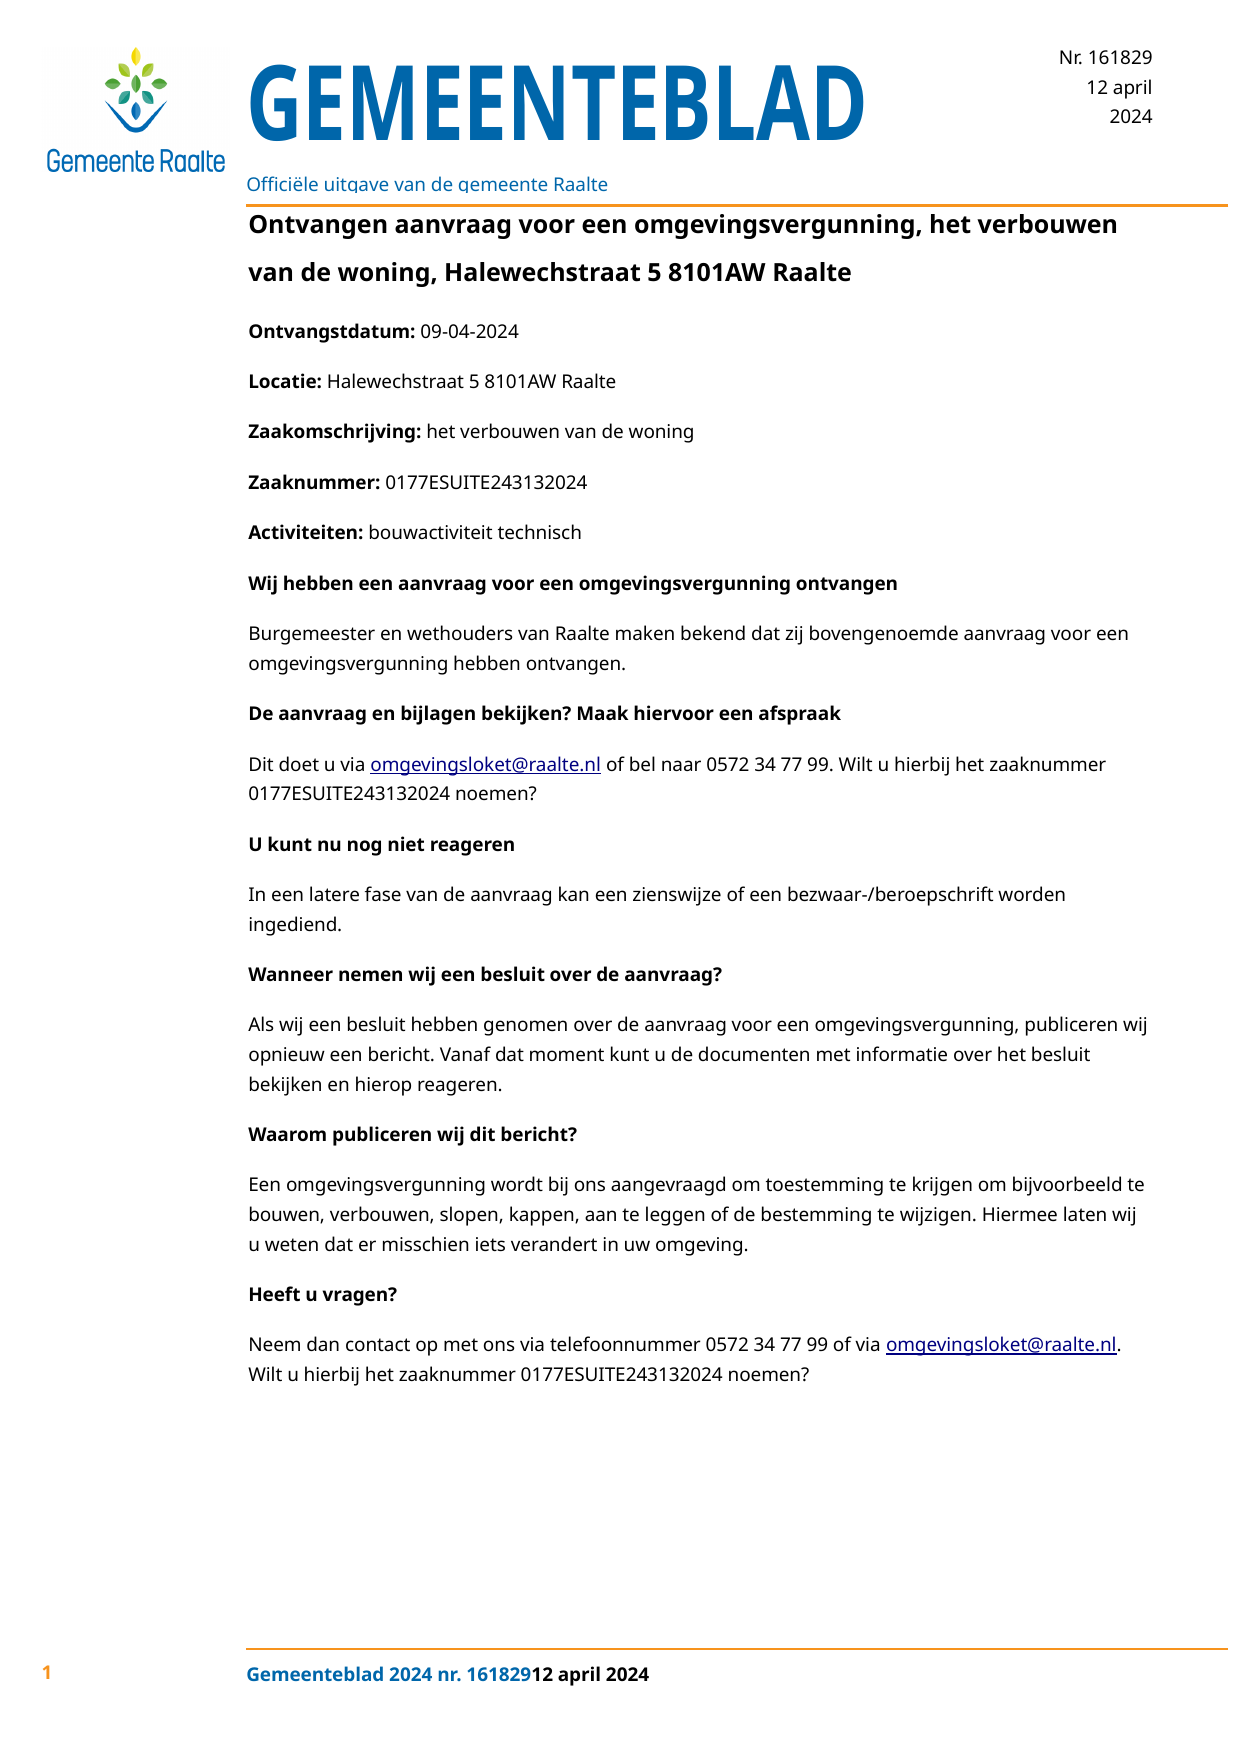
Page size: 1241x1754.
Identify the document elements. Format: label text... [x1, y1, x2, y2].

text Ontvangstdatum: 09-04-2024 [248, 318, 1152, 344]
text U kunt nu nog niet reageren [248, 831, 1152, 857]
text Een omgevingsvergunning wordt bij ons aangevraagd om toestemming te krijgen om bijvoorbeeld te bouwen, verbouwen, slopen, kappen, aan te leggen of de bestemming te wijzigen. Hiermee laten wij u weten dat er misschien iets verandert in uw omgeving. [248, 1172, 1152, 1257]
text Zaaknummer: 0177ESUITE243132024 [248, 469, 1152, 495]
text Als wij een besluit hebben genomen over de aanvraag voor een omgevingsvergunning, publiceren wij opnieuw een bericht. Vanaf dat moment kunt u de documenten met informatie over het besluit bekijken en hierop reageren. [248, 1012, 1152, 1097]
text Burgemeester en wethouders van Raalte maken bekend dat zij bovengenoemde aanvraag voor een omgevingsvergunning hebben ontvangen. [248, 620, 1152, 676]
text De aanvraag en bijlagen bekijken? Maak hiervoor een afspraak [248, 700, 1152, 726]
text Activiteiten: bouwactiviteit technisch [248, 519, 1152, 545]
text Wij hebben een aanvraag voor een omgevingsvergunning ontvangen [248, 570, 1152, 596]
picture [41, 47, 231, 172]
text Wanneer nemen wij een besluit over de aanvraag? [248, 961, 1152, 987]
text Ontvangen aanvraag voor een omgevingsvergunning, het verbouwen van de woning, Halewechstraat 5 8101AW Raalte [248, 207, 1152, 288]
text Locatie: Halewechstraat 5 8101AW Raalte [248, 368, 1152, 394]
text Zaakomschrijving: het verbouwen van de woning [248, 419, 1152, 444]
text Neem dan contact op met ons via telefoonnummer 0572 34 77 99 of via omgevingsloket@raalte.nl. Wilt u hierbij het zaaknummer 0177ESUITE243132024 noemen? [248, 1332, 1152, 1387]
text Waarom publiceren wij dit bericht? [248, 1121, 1152, 1147]
text Dit doet u via omgevingsloket@raalte.nl of bel naar 0572 34 77 99. Wilt u hierbij het zaaknummer 0177ESUITE243132024 noemen? [248, 751, 1152, 806]
text Heeft u vragen? [248, 1281, 1152, 1307]
text In een latere fase van de aanvraag kan een zienswijze of een bezwaar-/beroepschrift worden ingediend. [248, 881, 1152, 937]
